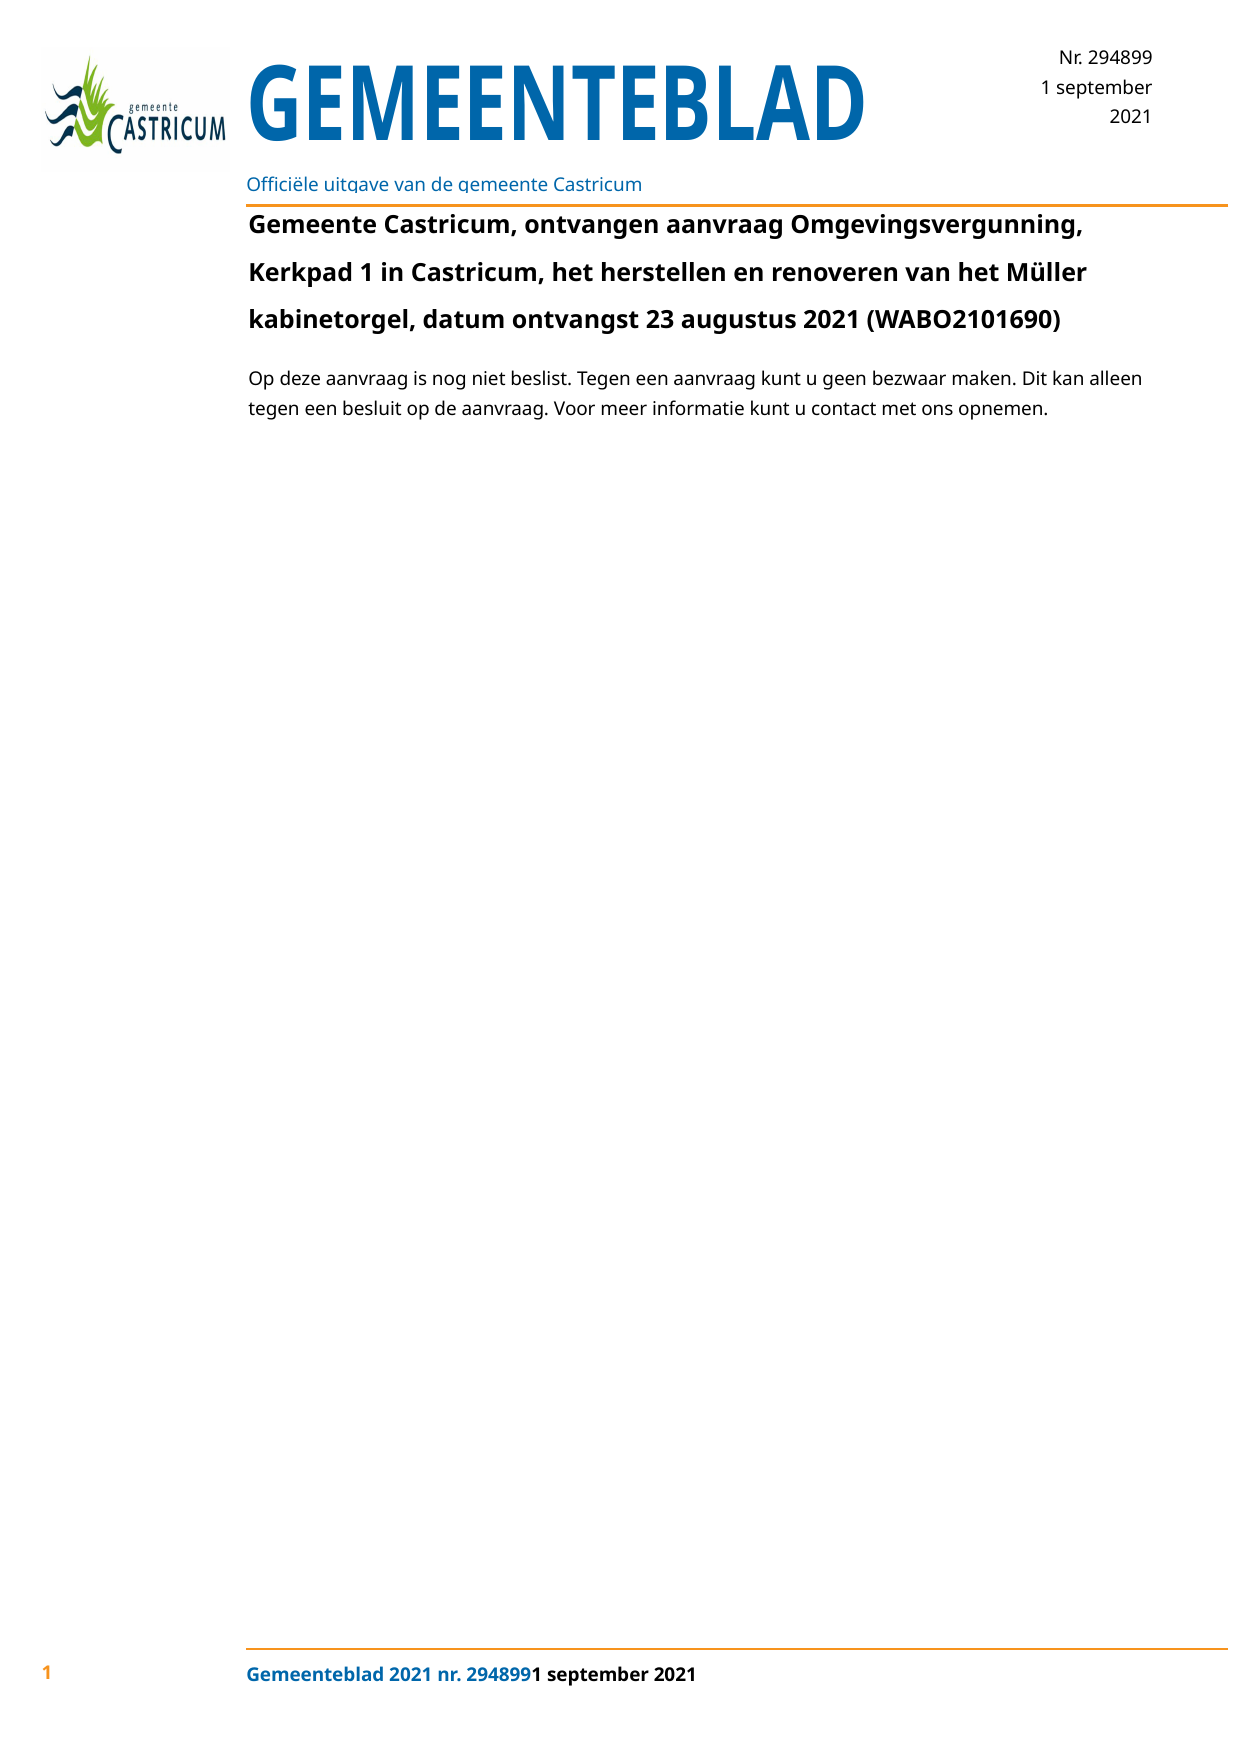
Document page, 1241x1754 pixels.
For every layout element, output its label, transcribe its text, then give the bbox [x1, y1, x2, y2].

text Op deze aanvraag is nog niet beslist. Tegen een aanvraag kunt u geen bezwaar maken. Dit kan alleen tegen een besluit op de aanvraag. Voor meer informatie kunt u contact met ons opnemen. [248, 366, 1152, 421]
text Gemeente Castricum, ontvangen aanvraag Omgevingsvergunning, Kerkpad 1 in Castricum, het herstellen en renoveren van het Müller kabinetorgel, datum ontvangst 23 augustus 2021 (WABO2101690) [248, 207, 1152, 336]
picture [41, 47, 231, 172]
